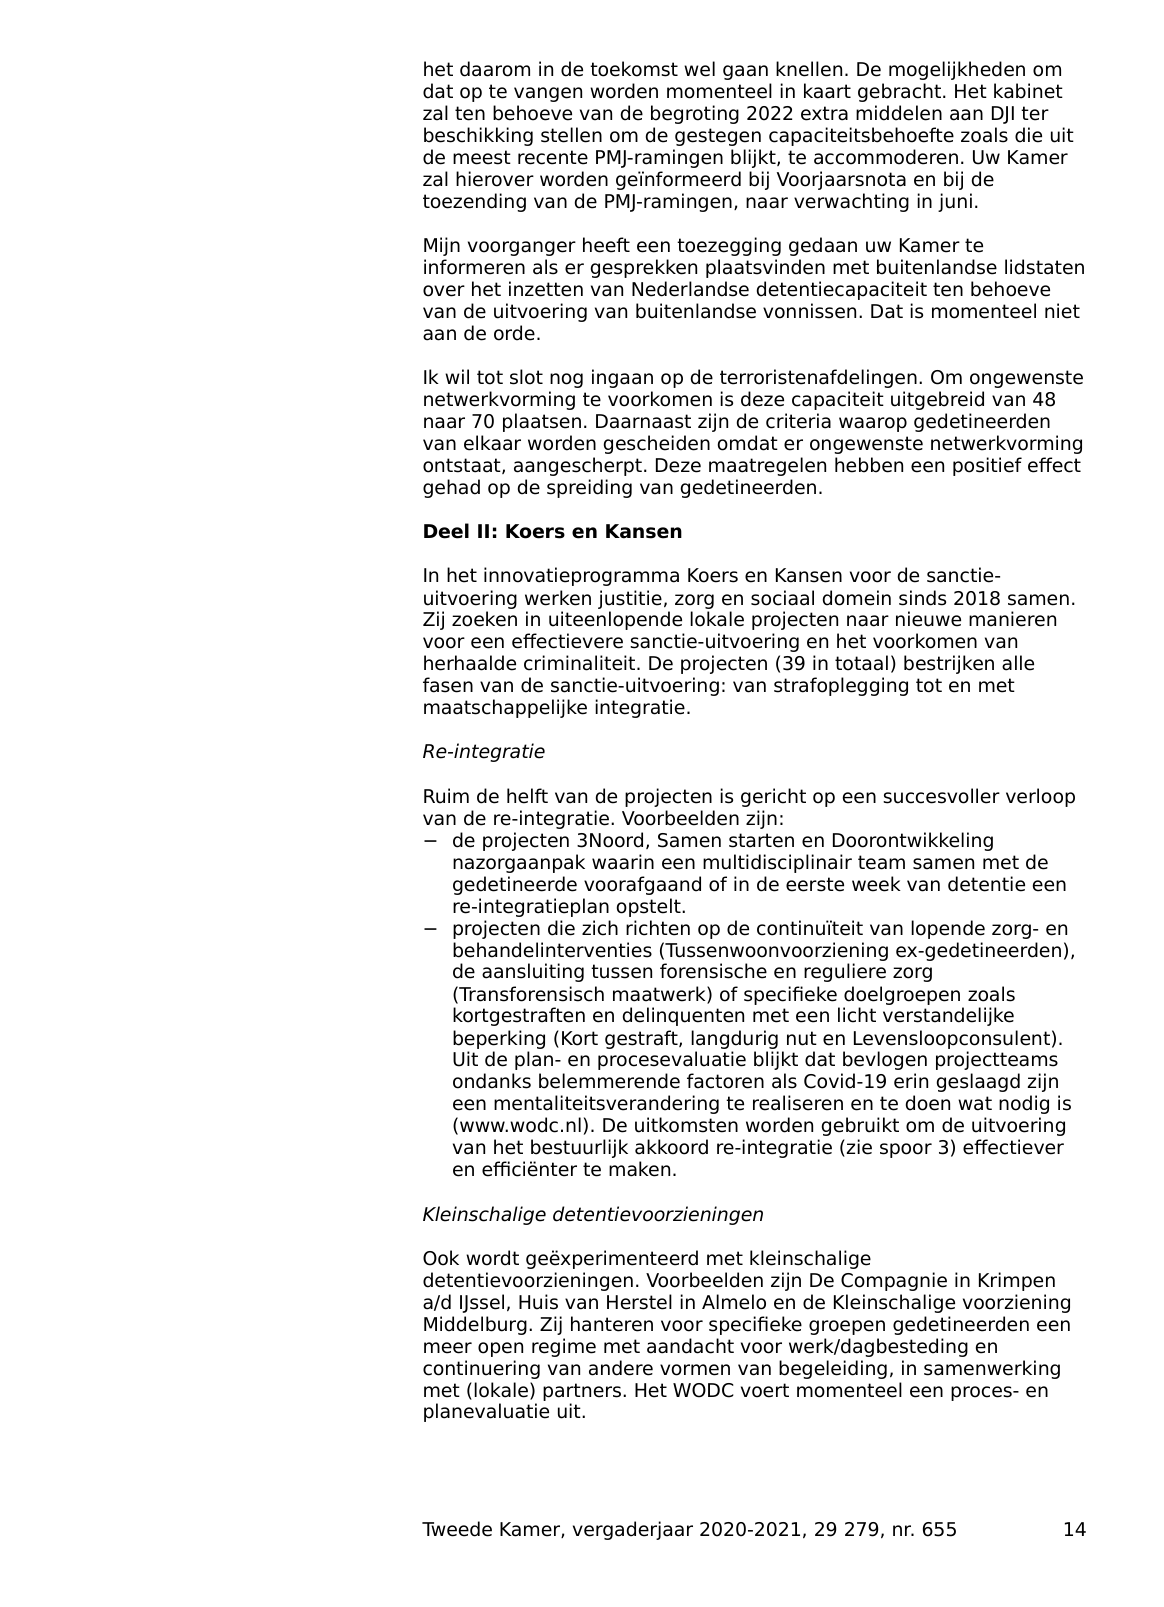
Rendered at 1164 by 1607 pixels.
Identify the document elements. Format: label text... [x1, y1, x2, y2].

text Uit de plan- en procesevaluatie blijkt dat bevlogen projectteams ondanks belemmerende factoren als Covid-19 erin geslaagd zijn een mentaliteitsverandering te realiseren en te doen wat nodig is (www.wodc.nl). De uitkomsten worden gebruikt om de uitvoering van het bestuurlijk akkoord re-integratie (zie spoor 3) effectiever en efficiënter te maken. [452, 1049, 1087, 1181]
text Ik wil tot slot nog ingaan op de terroristenafdelingen. Om ongewenste netwerkvorming te voorkomen is deze capaciteit uitgebreid van 48 naar 70 plaatsen. Daarnaast zijn de criteria waarop gedetineerden van elkaar worden gescheiden omdat er ongewenste netwerkvorming ontstaat, aangescherpt. Deze maatregelen hebben een positief effect gehad op de spreiding van gedetineerden. [422, 367, 1087, 499]
text In het innovatieprogramma Koers en Kansen voor de sanctie-uitvoering werken justitie, zorg en sociaal domein sinds 2018 samen. Zij zoeken in uiteenlopende lokale projecten naar nieuwe manieren voor een effectievere sanctie-uitvoering en het voorkomen van herhaalde criminaliteit. De projecten (39 in totaal) bestrijken alle fasen van de sanctie-uitvoering: van strafoplegging tot en met maatschappelijke integratie. [422, 565, 1087, 719]
text Mijn voorganger heeft een toezegging gedaan uw Kamer te informeren als er gesprekken plaatsvinden met buitenlandse lidstaten over het inzetten van Nederlandse detentiecapaciteit ten behoeve van de uitvoering van buitenlandse vonnissen. Dat is momenteel niet aan de orde. [422, 235, 1087, 345]
subtitle Re-integratie [422, 741, 1087, 763]
subtitle Kleinschalige detentievoorzieningen [422, 1203, 1087, 1225]
text − projecten die zich richten op de continuïteit van lopende zorg- en behandelinterventies (Tussenwoonvoorziening ex-gedetineerden), de aansluiting tussen forensische en reguliere zorg (Transforensisch maatwerk) of specifieke doelgroepen zoals kortgestraften en delinquenten met een licht verstandelijke beperking (Kort gestraft, langdurig nut en Levensloopconsulent). [422, 917, 1087, 1049]
text het daarom in de toekomst wel gaan knellen. De mogelijkheden om dat op te vangen worden momenteel in kaart gebracht. Het kabinet zal ten behoeve van de begroting 2022 extra middelen aan DJI ter beschikking stellen om de gestegen capaciteitsbehoefte zoals die uit de meest recente PMJ-ramingen blijkt, te accommoderen. Uw Kamer zal hierover worden geïnformeerd bij Voorjaarsnota en bij de toezending van de PMJ-ramingen, naar verwachting in juni. [422, 59, 1087, 213]
text Ruim de helft van de projecten is gericht op een succesvoller verloop van de re-integratie. Voorbeelden zijn: [422, 786, 1087, 829]
text Ook wordt geëxperimenteerd met kleinschalige detentievoorzieningen. Voorbeelden zijn De Compagnie in Krimpen a/d IJssel, Huis van Herstel in Almelo en de Kleinschalige voorziening Middelburg. Zij hanteren voor specifieke groepen gedetineerden een meer open regime met aandacht voor werk/dagbesteding en continuering van andere vormen van begeleiding, in samenwerking met (lokale) partners. Het WODC voert momenteel een proces- en planevaluatie uit. [422, 1248, 1087, 1423]
subtitle Deel II: Koers en Kansen [422, 521, 1087, 543]
text − de projecten 3Noord, Samen starten en Doorontwikkeling nazorgaanpak waarin een multidisciplinair team samen met de gedetineerde voorafgaand of in de eerste week van detentie een re-integratieplan opstelt. [422, 829, 1087, 917]
